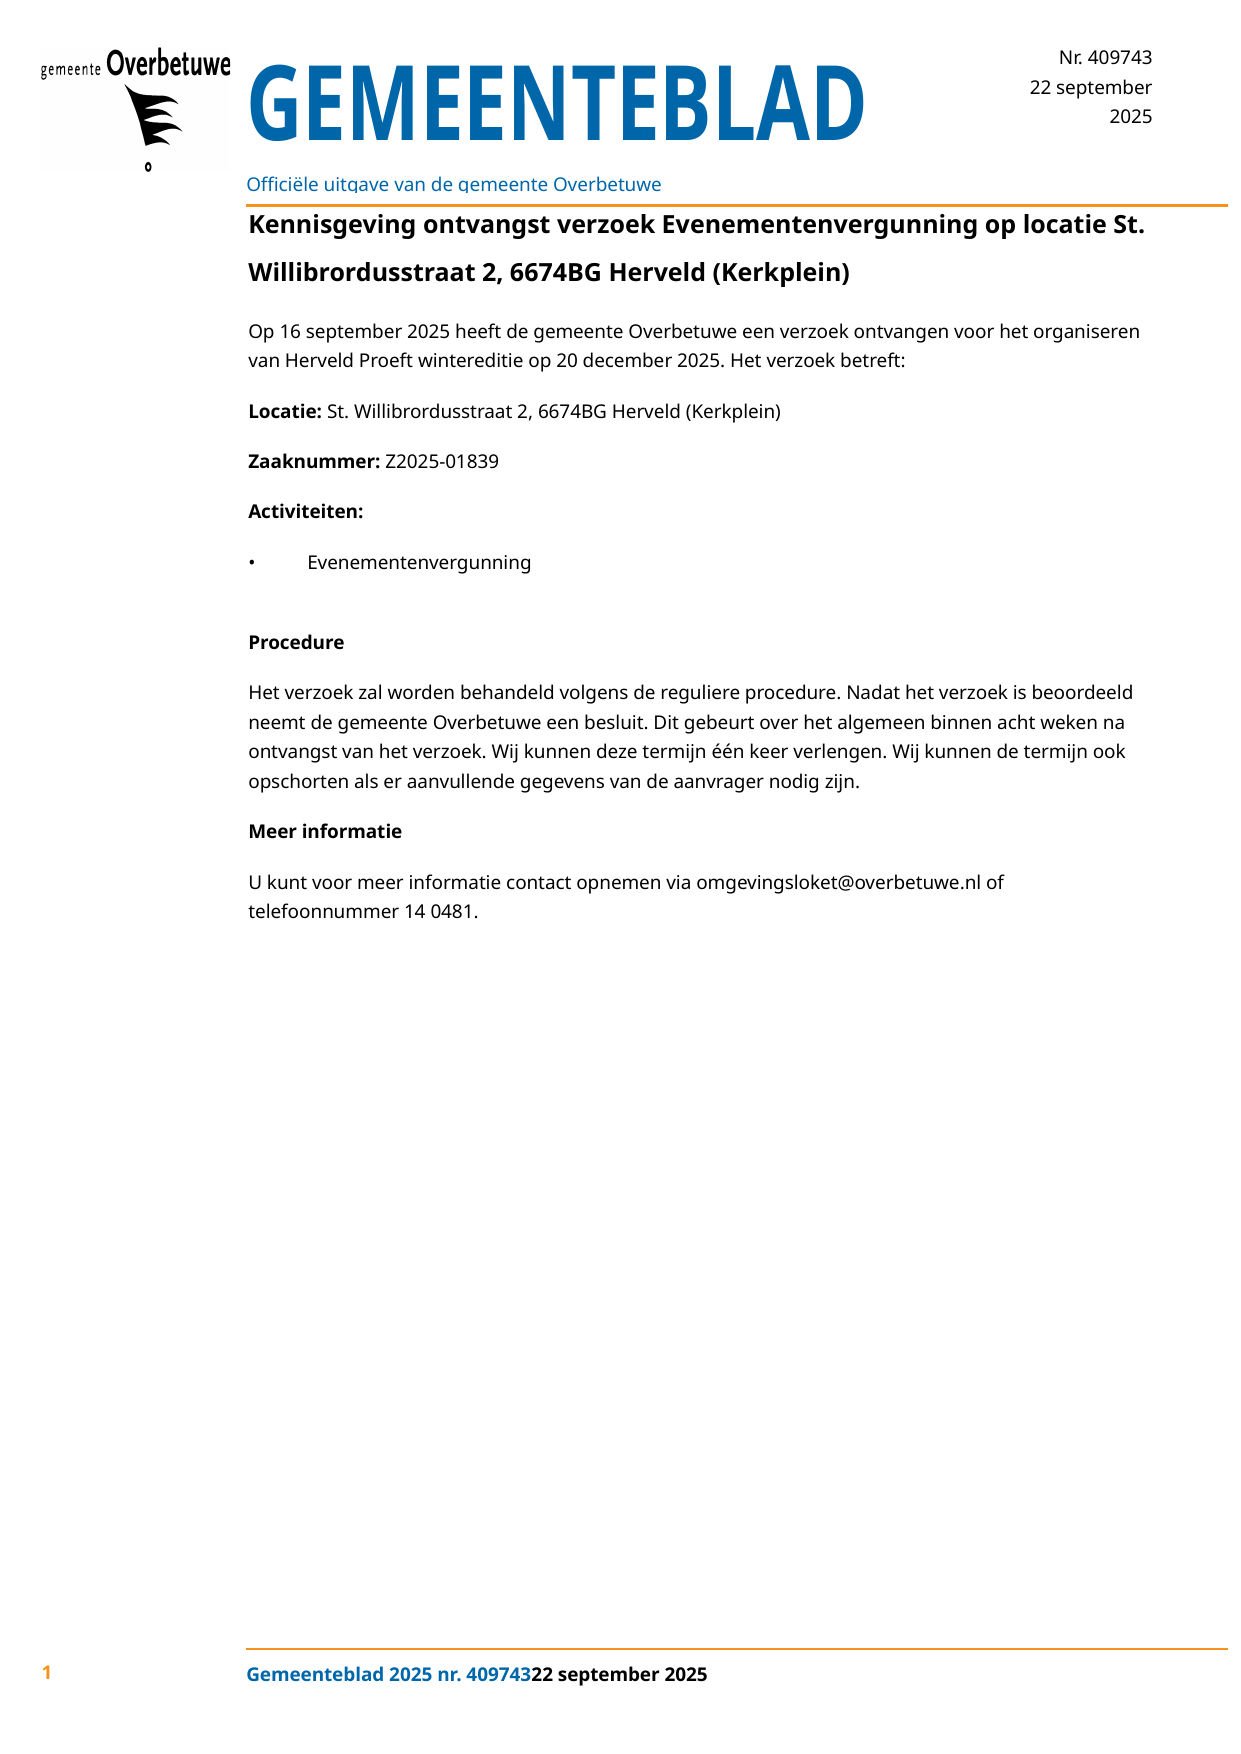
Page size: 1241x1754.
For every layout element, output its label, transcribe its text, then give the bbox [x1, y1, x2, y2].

text Meer informatie [248, 819, 1152, 844]
text Op 16 september 2025 heeft de gemeente Overbetuwe een verzoek ontvangen voor het organiseren van Herveld Proeft wintereditie op 20 december 2025. Het verzoek betreft: [248, 318, 1152, 373]
text Kennisgeving ontvangst verzoek Evenementenvergunning op locatie St. Willibrordusstraat 2, 6674BG Herveld (Kerkplein) [248, 207, 1152, 288]
text U kunt voor meer informatie contact opnemen via omgevingsloket@overbetuwe.nl of telefoonnummer 14 0481. [248, 869, 1152, 924]
text Procedure [248, 629, 1152, 655]
text Locatie: St. Willibrordusstraat 2, 6674BG Herveld (Kerkplein) [248, 398, 1152, 424]
picture [41, 47, 231, 172]
text Zaaknummer: Z2025-01839 [248, 448, 1152, 474]
text Het verzoek zal worden behandeld volgens de reguliere procedure. Nadat het verzoek is beoordeeld neemt de gemeente Overbetuwe een besluit. Dit gebeurt over het algemeen binnen acht weken na ontvangst van het verzoek. Wij kunnen deze termijn één keer verlengen. Wij kunnen de termijn ook opschorten als er aanvullende gegevens van de aanvrager nodig zijn. [248, 679, 1152, 794]
list Evenementenvergunning [248, 549, 1152, 575]
text Activiteiten: [248, 499, 1152, 524]
